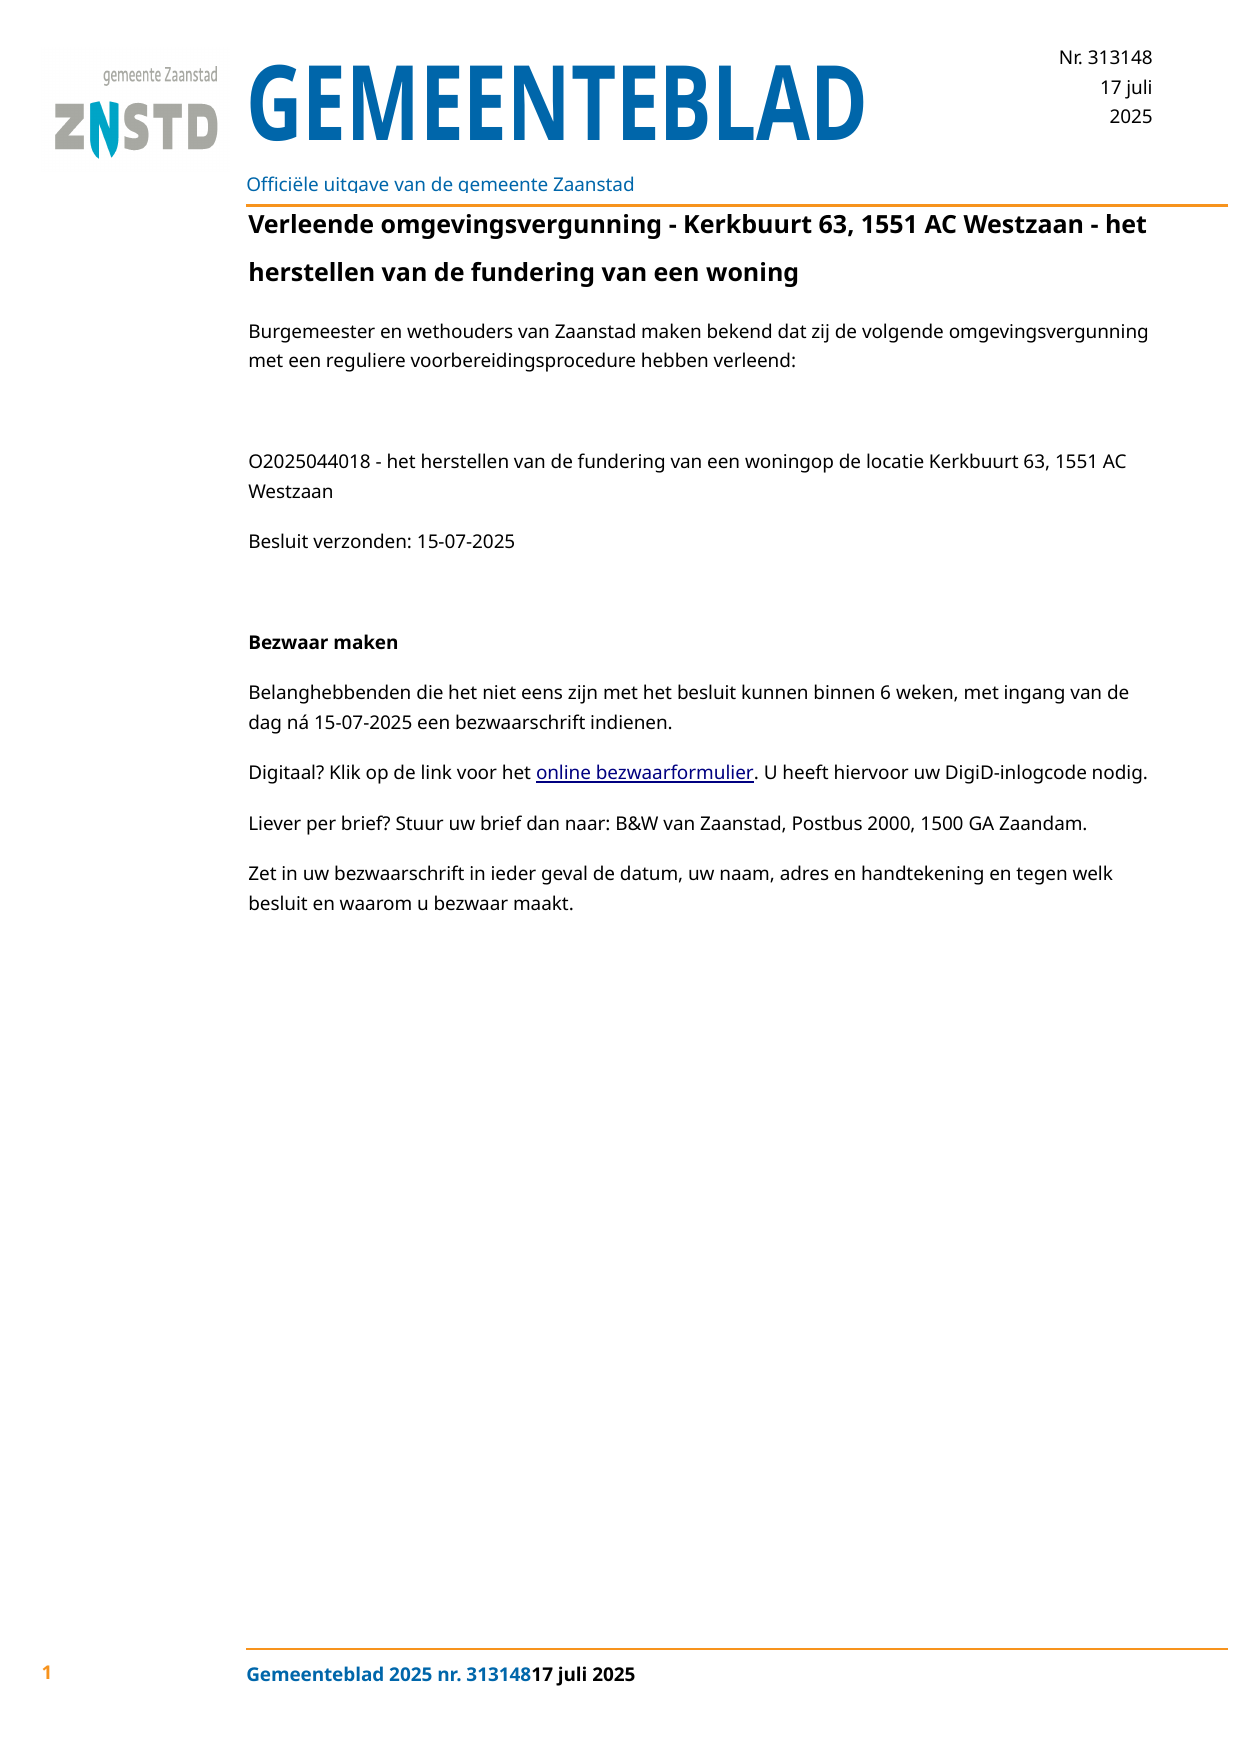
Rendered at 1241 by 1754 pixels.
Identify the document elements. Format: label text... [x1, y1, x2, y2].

text O2025044018 - het herstellen van de fundering van een woningop de locatie Kerkbuurt 63, 1551 AC Westzaan [248, 448, 1152, 504]
text Zet in uw bezwaarschrift in ieder geval de datum, uw naam, adres en handtekening en tegen welk besluit en waarom u bezwaar maakt. [248, 860, 1152, 916]
text Digitaal? Klik op de link voor het online bezwaarformulier. U heeft hiervoor uw DigiD-inlogcode nodig. [248, 759, 1152, 785]
text Bezwaar maken [248, 629, 1152, 655]
picture [41, 47, 231, 172]
text Liever per brief? Stuur uw brief dan naar: B&W van Zaanstad, Postbus 2000, 1500 GA Zaandam. [248, 810, 1152, 836]
text Verleende omgevingsvergunning - Kerkbuurt 63, 1551 AC Westzaan - het herstellen van de fundering van een woning [248, 207, 1152, 288]
text Burgemeester en wethouders van Zaanstad maken bekend dat zij de volgende omgevingsvergunning met een reguliere voorbereidingsprocedure hebben verleend: [248, 318, 1152, 373]
text Besluit verzonden: 15-07-2025 [248, 528, 1152, 554]
text Belanghebbenden die het niet eens zijn met het besluit kunnen binnen 6 weken, met ingang van de dag ná 15-07-2025 een bezwaarschrift indienen. [248, 679, 1152, 735]
